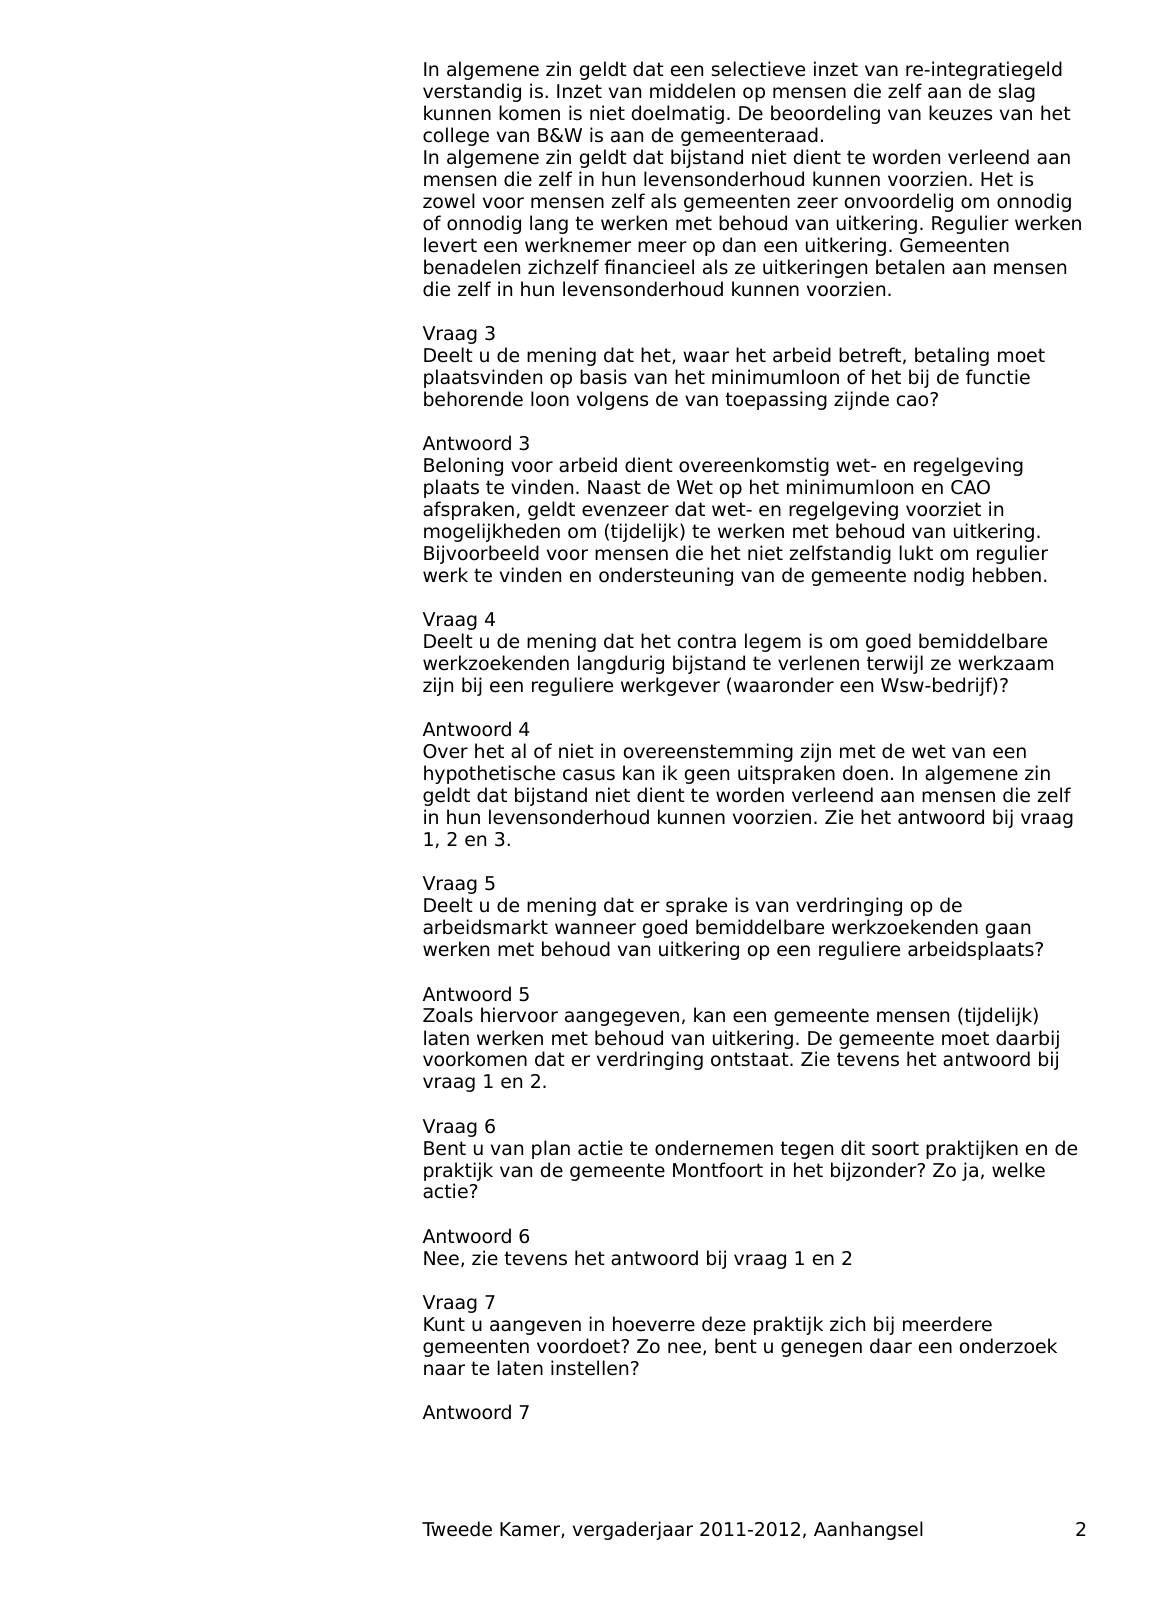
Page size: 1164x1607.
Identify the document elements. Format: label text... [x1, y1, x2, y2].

text Vraag 3 [422, 323, 1087, 345]
text Beloning voor arbeid dient overeenkomstig wet- en regelgeving plaats te vinden. Naast de Wet op het minimumloon en CAO afspraken, geldt evenzeer dat wet- en regelgeving voorziet in mogelijkheden om (tijdelijk) te werken met behoud van uitkering. Bijvoorbeeld voor mensen die het niet zelfstandig lukt om regulier werk te vinden en ondersteuning van de gemeente nodig hebben. [422, 455, 1087, 587]
text Over het al of niet in overeenstemming zijn met de wet van een hypothetische casus kan ik geen uitspraken doen. In algemene zin geldt dat bijstand niet dient te worden verleend aan mensen die zelf in hun levensonderhoud kunnen voorzien. Zie het antwoord bij vraag 1, 2 en 3. [422, 741, 1087, 851]
text Antwoord 6 [422, 1226, 1087, 1248]
text Kunt u aangeven in hoeverre deze praktijk zich bij meerdere gemeenten voordoet? Zo nee, bent u genegen daar een onderzoek naar te laten instellen? [422, 1314, 1087, 1380]
text Antwoord 3 [422, 433, 1087, 455]
text Vraag 4 [422, 609, 1087, 631]
text Deelt u de mening dat het, waar het arbeid betreft, betaling moet plaatsvinden op basis van het minimumloon of het bij de functie behorende loon volgens de van toepassing zijnde cao? [422, 345, 1087, 411]
text Nee, zie tevens het antwoord bij vraag 1 en 2 [422, 1248, 1087, 1269]
text In algemene zin geldt dat bijstand niet dient te worden verleend aan mensen die zelf in hun levensonderhoud kunnen voorzien. Het is zowel voor mensen zelf als gemeenten zeer onvoordelig om onnodig of onnodig lang te werken met behoud van uitkering. Regulier werken levert een werknemer meer op dan een uitkering. Gemeenten benadelen zichzelf financieel als ze uitkeringen betalen aan mensen die zelf in hun levensonderhoud kunnen voorzien. [422, 147, 1087, 301]
text Zoals hiervoor aangegeven, kan een gemeente mensen (tijdelijk) laten werken met behoud van uitkering. De gemeente moet daarbij voorkomen dat er verdringing ontstaat. Zie tevens het antwoord bij vraag 1 en 2. [422, 1005, 1087, 1093]
text Bent u van plan actie te ondernemen tegen dit soort praktijken en de praktijk van de gemeente Montfoort in het bijzonder? Zo ja, welke actie? [422, 1137, 1087, 1203]
text Vraag 5 [422, 873, 1087, 895]
text In algemene zin geldt dat een selectieve inzet van re-integratiegeld verstandig is. Inzet van middelen op mensen die zelf aan de slag kunnen komen is niet doelmatig. De beoordeling van keuzes van het college van B&W is aan de gemeenteraad. [422, 59, 1087, 147]
text Deelt u de mening dat er sprake is van verdringing op de arbeidsmarkt wanneer goed bemiddelbare werkzoekenden gaan werken met behoud van uitkering op een reguliere arbeidsplaats? [422, 895, 1087, 961]
text Vraag 7 [422, 1292, 1087, 1314]
text Deelt u de mening dat het contra legem is om goed bemiddelbare werkzoekenden langdurig bijstand te verlenen terwijl ze werkzaam zijn bij een reguliere werkgever (waaronder een Wsw-bedrijf)? [422, 631, 1087, 697]
text Antwoord 4 [422, 719, 1087, 741]
text Antwoord 7 [422, 1402, 1087, 1424]
text Antwoord 5 [422, 983, 1087, 1005]
text Vraag 6 [422, 1116, 1087, 1137]
